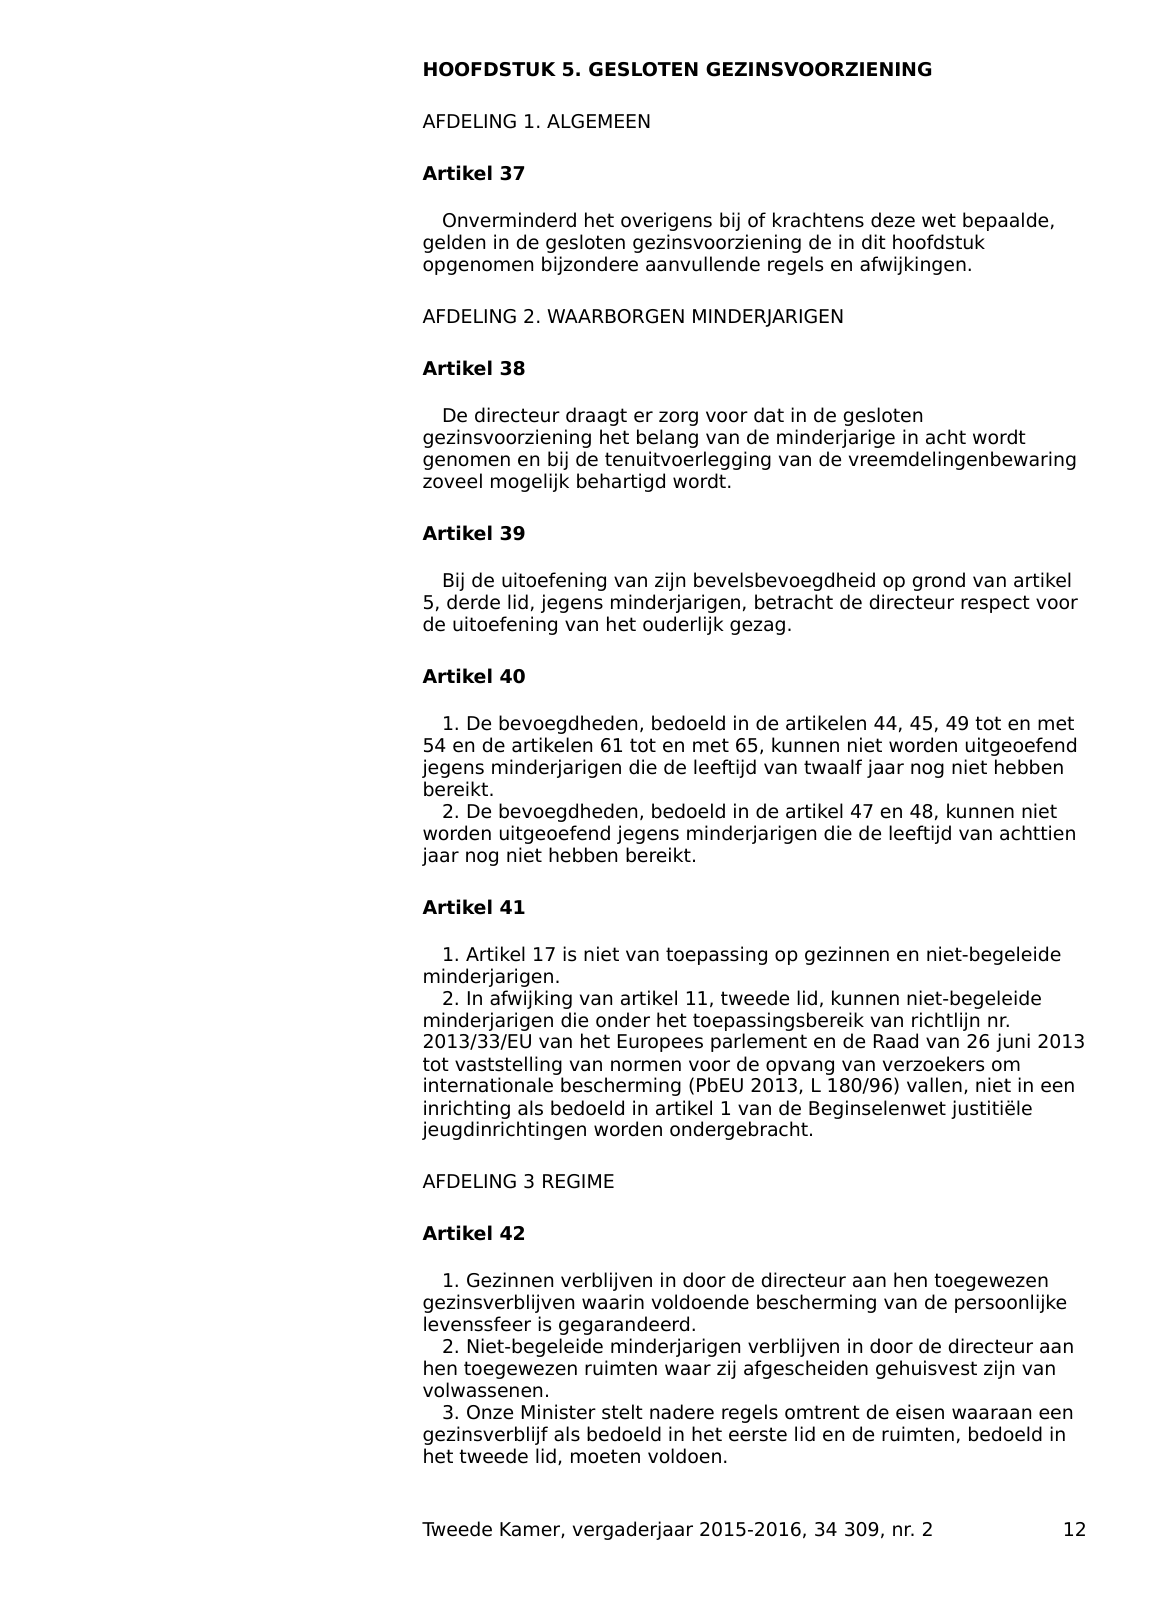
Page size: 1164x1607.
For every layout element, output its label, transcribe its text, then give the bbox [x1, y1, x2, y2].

text De directeur draagt er zorg voor dat in de gesloten gezinsvoorziening het belang van de minderjarige in acht wordt genomen en bij de tenuitvoerlegging van de vreemdelingenbewaring zoveel mogelijk behartigd wordt. [422, 405, 1087, 493]
text 1. Gezinnen verblijven in door de directeur aan hen toegewezen gezinsverblijven waarin voldoende bescherming van de persoonlijke levenssfeer is gegarandeerd. [422, 1270, 1087, 1336]
text 1. Artikel 17 is niet van toepassing op gezinnen en niet-begeleide minderjarigen. [422, 943, 1087, 987]
subtitle Artikel 38 [422, 358, 1087, 380]
subtitle AFDELING 1. ALGEMEEN [422, 111, 1087, 133]
text Onverminderd het overigens bij of krachtens deze wet bepaalde, gelden in de gesloten gezinsvoorziening de in dit hoofdstuk opgenomen bijzondere aanvullende regels en afwijkingen. [422, 210, 1087, 276]
subtitle Artikel 37 [422, 163, 1087, 185]
subtitle Artikel 39 [422, 523, 1087, 545]
subtitle Artikel 42 [422, 1223, 1087, 1245]
text 2. Niet-begeleide minderjarigen verblijven in door de directeur aan hen toegewezen ruimten waar zij afgescheiden gehuisvest zijn van volwassenen. [422, 1336, 1087, 1402]
text 2. De bevoegdheden, bedoeld in de artikel 47 en 48, kunnen niet worden uitgeoefend jegens minderjarigen die de leeftijd van achttien jaar nog niet hebben bereikt. [422, 801, 1087, 867]
subtitle HOOFDSTUK 5. GESLOTEN GEZINSVOORZIENING [422, 59, 1087, 81]
text 3. Onze Minister stelt nadere regels omtrent de eisen waaraan een gezinsverblijf als bedoeld in het eerste lid en de ruimten, bedoeld in het tweede lid, moeten voldoen. [422, 1402, 1087, 1468]
subtitle Artikel 40 [422, 666, 1087, 688]
subtitle AFDELING 2. WAARBORGEN MINDERJARIGEN [422, 306, 1087, 328]
subtitle AFDELING 3 REGIME [422, 1171, 1087, 1193]
text 2. In afwijking van artikel 11, tweede lid, kunnen niet-begeleide minderjarigen die onder het toepassingsbereik van richtlijn nr. 2013/33/EU van het Europees parlement en de Raad van 26 juni 2013 tot vaststelling van normen voor de opvang van verzoekers om internationale bescherming (PbEU 2013, L 180/96) vallen, niet in een inrichting als bedoeld in artikel 1 van de Beginselenwet justitiële jeugdinrichtingen worden ondergebracht. [422, 987, 1087, 1141]
text 1. De bevoegdheden, bedoeld in de artikelen 44, 45, 49 tot en met 54 en de artikelen 61 tot en met 65, kunnen niet worden uitgeoefend jegens minderjarigen die de leeftijd van twaalf jaar nog niet hebben bereikt. [422, 713, 1087, 801]
text Bij de uitoefening van zijn bevelsbevoegdheid op grond van artikel 5, derde lid, jegens minderjarigen, betracht de directeur respect voor de uitoefening van het ouderlijk gezag. [422, 570, 1087, 636]
subtitle Artikel 41 [422, 897, 1087, 918]
